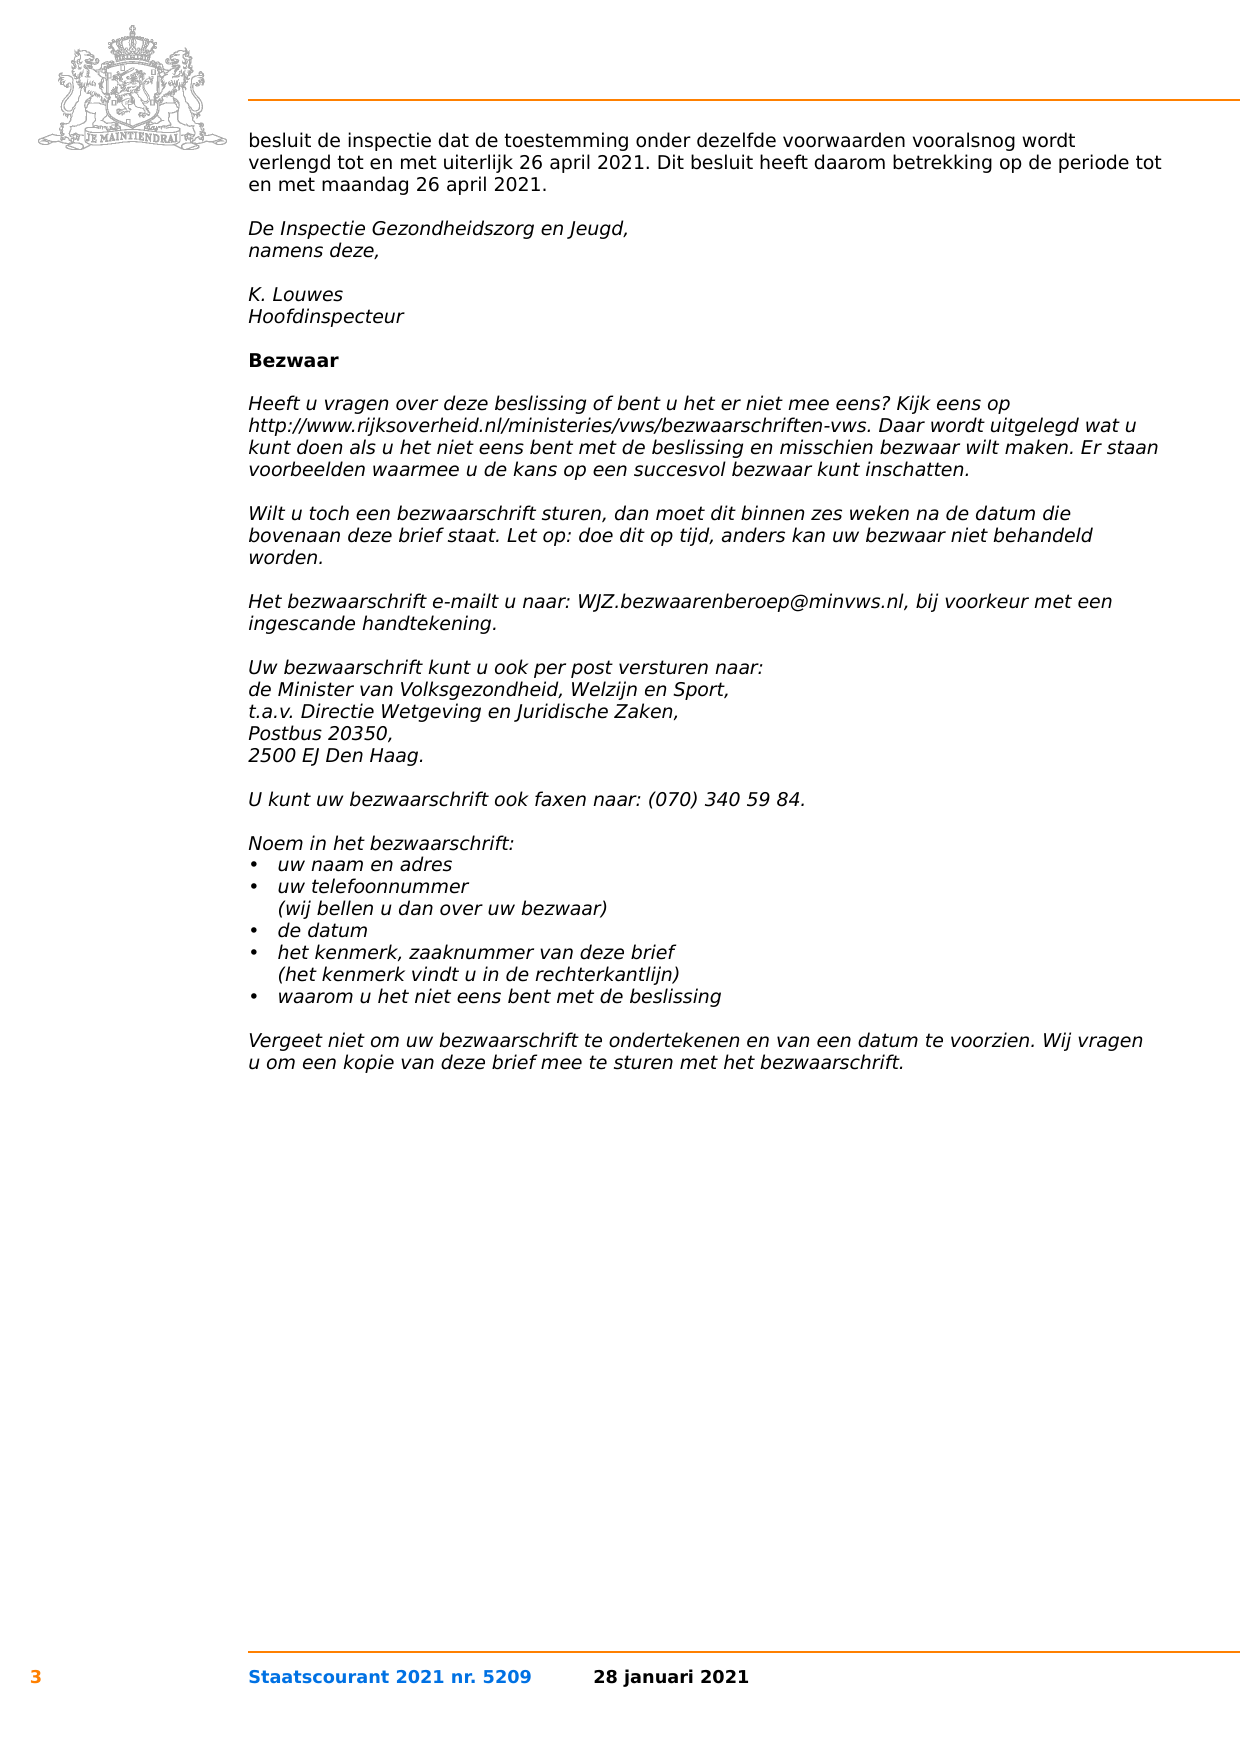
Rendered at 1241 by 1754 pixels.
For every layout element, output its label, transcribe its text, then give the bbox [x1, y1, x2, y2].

text Noem in het bezwaarschrift: [248, 832, 1163, 854]
text de Minister van Volksgezondheid, Welzijn en Sport, [248, 679, 1163, 701]
text t.a.v. Directie Wetgeving en Juridische Zaken, [248, 701, 1163, 723]
text Heeft u vragen over deze beslissing of bent u het er niet mee eens? Kijk eens op http://www.rijksoverheid.nl/ministeries/vws/bezwaarschriften-vws. Daar wordt uitgelegd wat u kunt doen als u het niet eens bent met de beslissing en misschien bezwaar wilt maken. Er staan voorbeelden waarmee u de kans op een succesvol bezwaar kunt inschatten. [248, 393, 1163, 481]
text (het kenmerk vindt u in de rechterkantlijn) [277, 964, 1163, 986]
text Postbus 20350, [248, 723, 1163, 745]
text Bezwaar [248, 349, 1163, 371]
text • uw naam en adres [248, 854, 1163, 876]
picture [38, 25, 227, 150]
text • uw telefoonnummer [248, 876, 1163, 898]
text • de datum [248, 920, 1163, 942]
text Uw bezwaarschrift kunt u ook per post versturen naar: [248, 657, 1163, 679]
text De Inspectie Gezondheidszorg en Jeugd, namens deze, K. Louwes Hoofdinspecteur [248, 218, 1163, 328]
text 2500 EJ Den Haag. [248, 745, 1163, 767]
text • het kenmerk, zaaknummer van deze brief [248, 942, 1163, 964]
text besluit de inspectie dat de toestemming onder dezelfde voorwaarden vooralsnog wordt verlengd tot en met uiterlijk 26 april 2021. Dit besluit heeft daarom betrekking op de periode tot en met maandag 26 april 2021. [248, 130, 1163, 196]
text (wij bellen u dan over uw bezwaar) [277, 898, 1163, 920]
text U kunt uw bezwaarschrift ook faxen naar: (070) 340 59 84. [248, 788, 1163, 811]
text Wilt u toch een bezwaarschrift sturen, dan moet dit binnen zes weken na de datum die bovenaan deze brief staat. Let op: doe dit op tijd, anders kan uw bezwaar niet behandeld worden. [248, 503, 1163, 569]
text • waarom u het niet eens bent met de beslissing [248, 986, 1163, 1008]
text Het bezwaarschrift e-mailt u naar: WJZ.bezwaarenberoep@minvws.nl, bij voorkeur met een ingescande handtekening. [248, 591, 1163, 635]
text Vergeet niet om uw bezwaarschrift te ondertekenen en van een datum te voorzien. Wij vragen u om een kopie van deze brief mee te sturen met het bezwaarschrift. [248, 1030, 1163, 1074]
